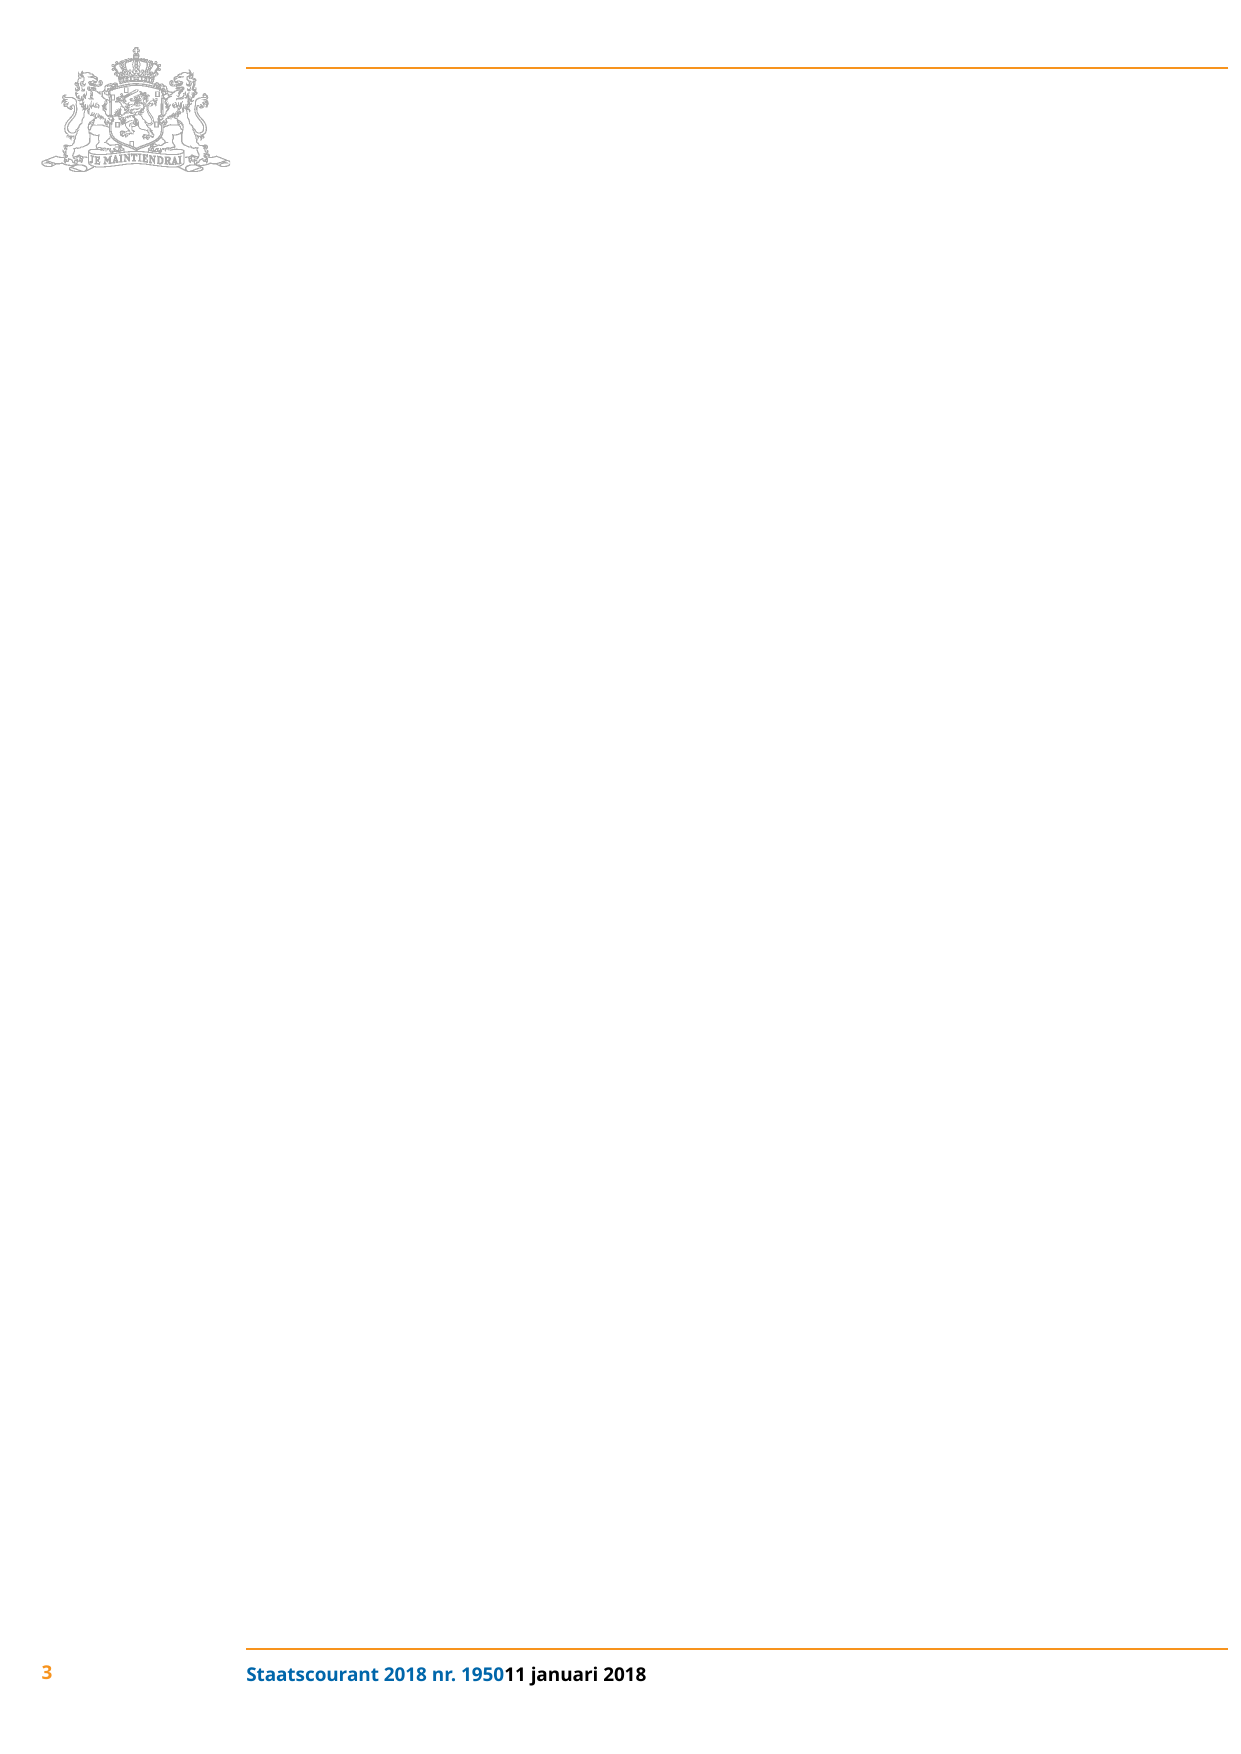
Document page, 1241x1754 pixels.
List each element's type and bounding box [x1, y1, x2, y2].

picture [41, 47, 231, 172]
